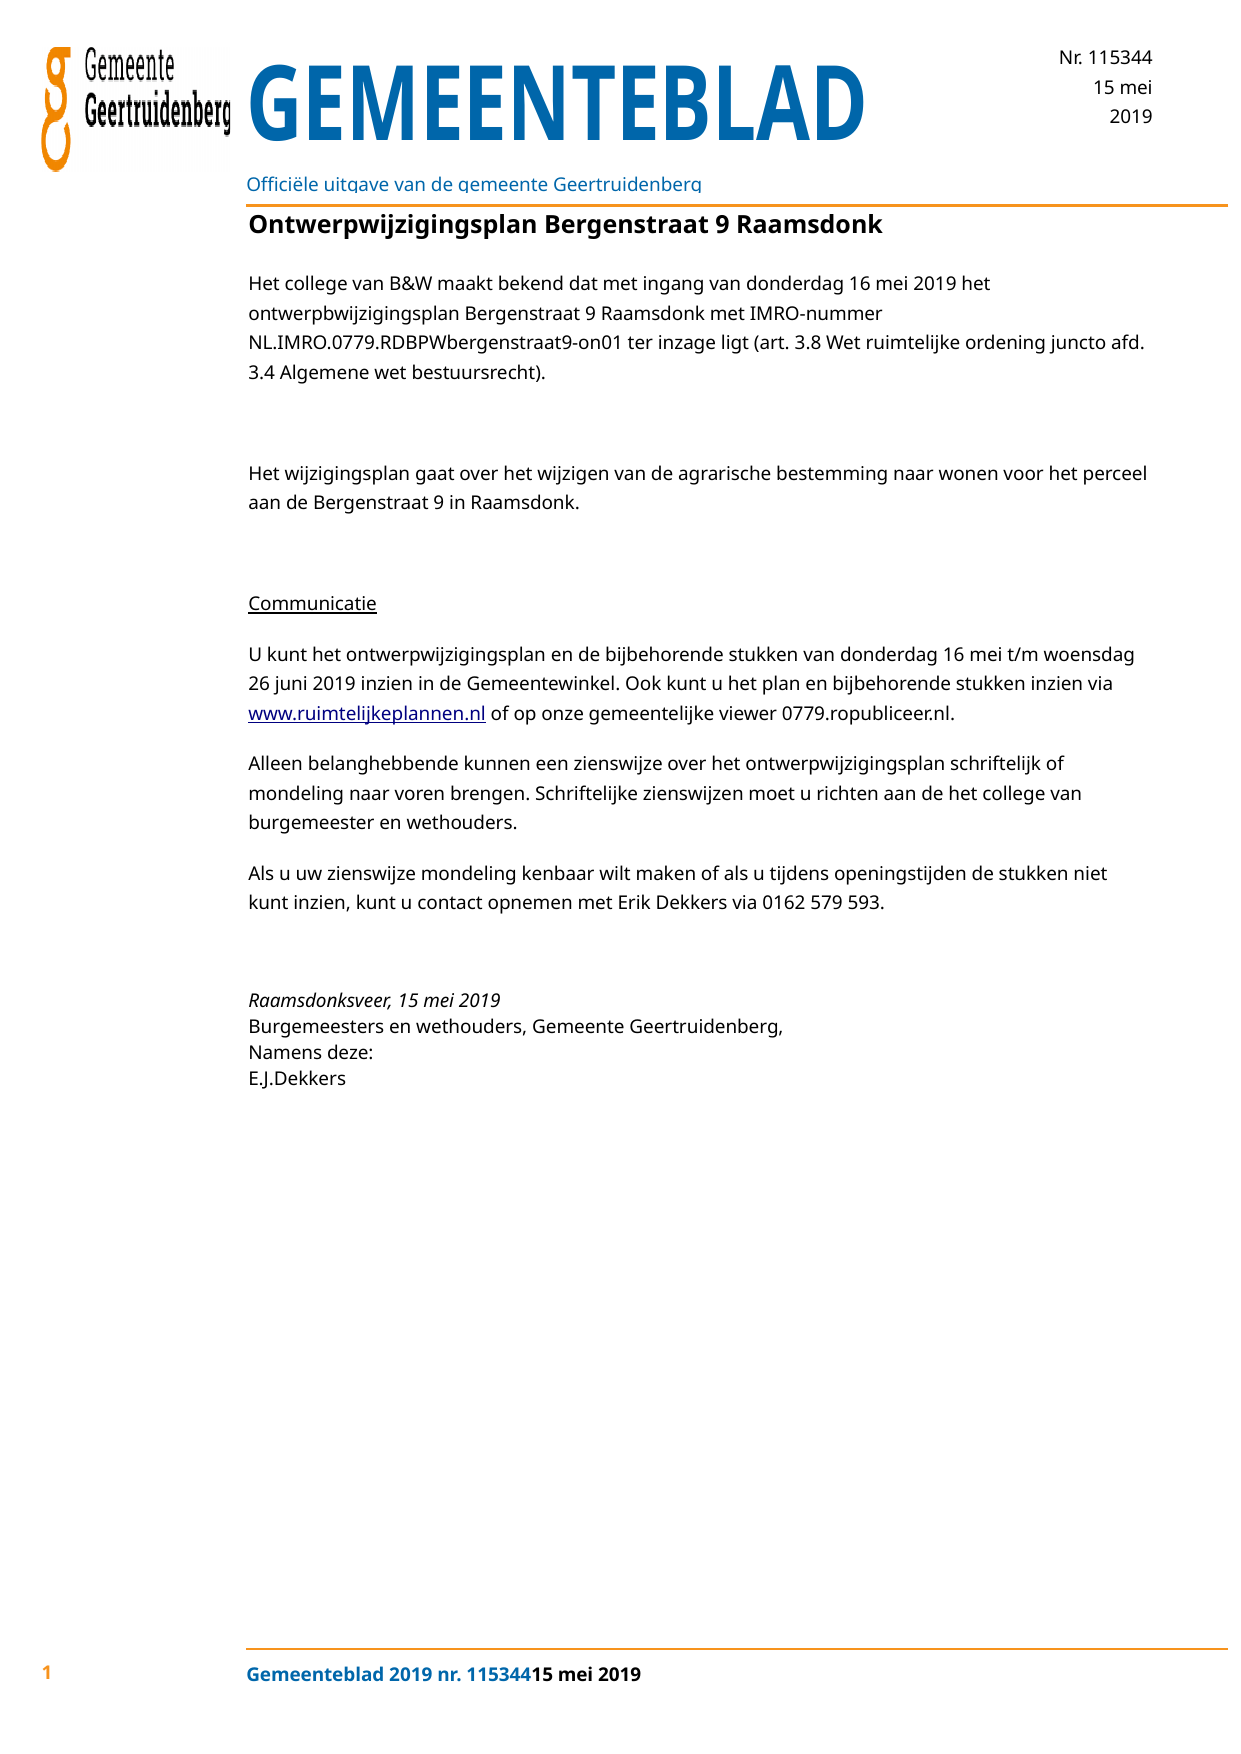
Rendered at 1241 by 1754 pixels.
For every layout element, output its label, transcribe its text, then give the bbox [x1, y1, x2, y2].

text Als u uw zienswijze mondeling kenbaar wilt maken of als u tijdens openingstijden de stukken niet kunt inzien, kunt u contact opnemen met Erik Dekkers via 0162 579 593. [248, 860, 1152, 915]
text Burgemeesters en wethouders, Gemeente Geertruidenberg, [248, 1013, 1152, 1039]
text Namens deze: [248, 1039, 1152, 1065]
text Raamsdonksveer, 15 mei 2019 [248, 988, 1152, 1013]
text Communicatie [248, 590, 1152, 616]
picture [41, 47, 231, 172]
text E.J.Dekkers [248, 1065, 1152, 1091]
text Ontwerpwijzigingsplan Bergenstraat 9 Raamsdonk [248, 207, 1152, 241]
text Het college van B&W maakt bekend dat met ingang van donderdag 16 mei 2019 het ontwerpbwijzigingsplan Bergenstraat 9 Raamsdonk met IMRO-nummer NL.IMRO.0779.RDBPWbergenstraat9-on01 ter inzage ligt (art. 3.8 Wet ruimtelijke ordening juncto afd. 3.4 Algemene wet bestuursrecht). [248, 270, 1152, 385]
text U kunt het ontwerpwijzigingsplan en de bijbehorende stukken van donderdag 16 mei t/m woensdag 26 juni 2019 inzien in de Gemeentewinkel. Ook kunt u het plan en bijbehorende stukken inzien via www.ruimtelijkeplannen.nl of op onze gemeentelijke viewer 0779.ropubliceer.nl. [248, 641, 1152, 726]
text Alleen belanghebbende kunnen een zienswijze over het ontwerpwijzigingsplan schriftelijk of mondeling naar voren brengen. Schriftelijke zienswijzen moet u richten aan de het college van burgemeester en wethouders. [248, 750, 1152, 835]
text Het wijzigingsplan gaat over het wijzigen van de agrarische bestemming naar wonen voor het perceel aan de Bergenstraat 9 in Raamsdonk. [248, 460, 1152, 515]
